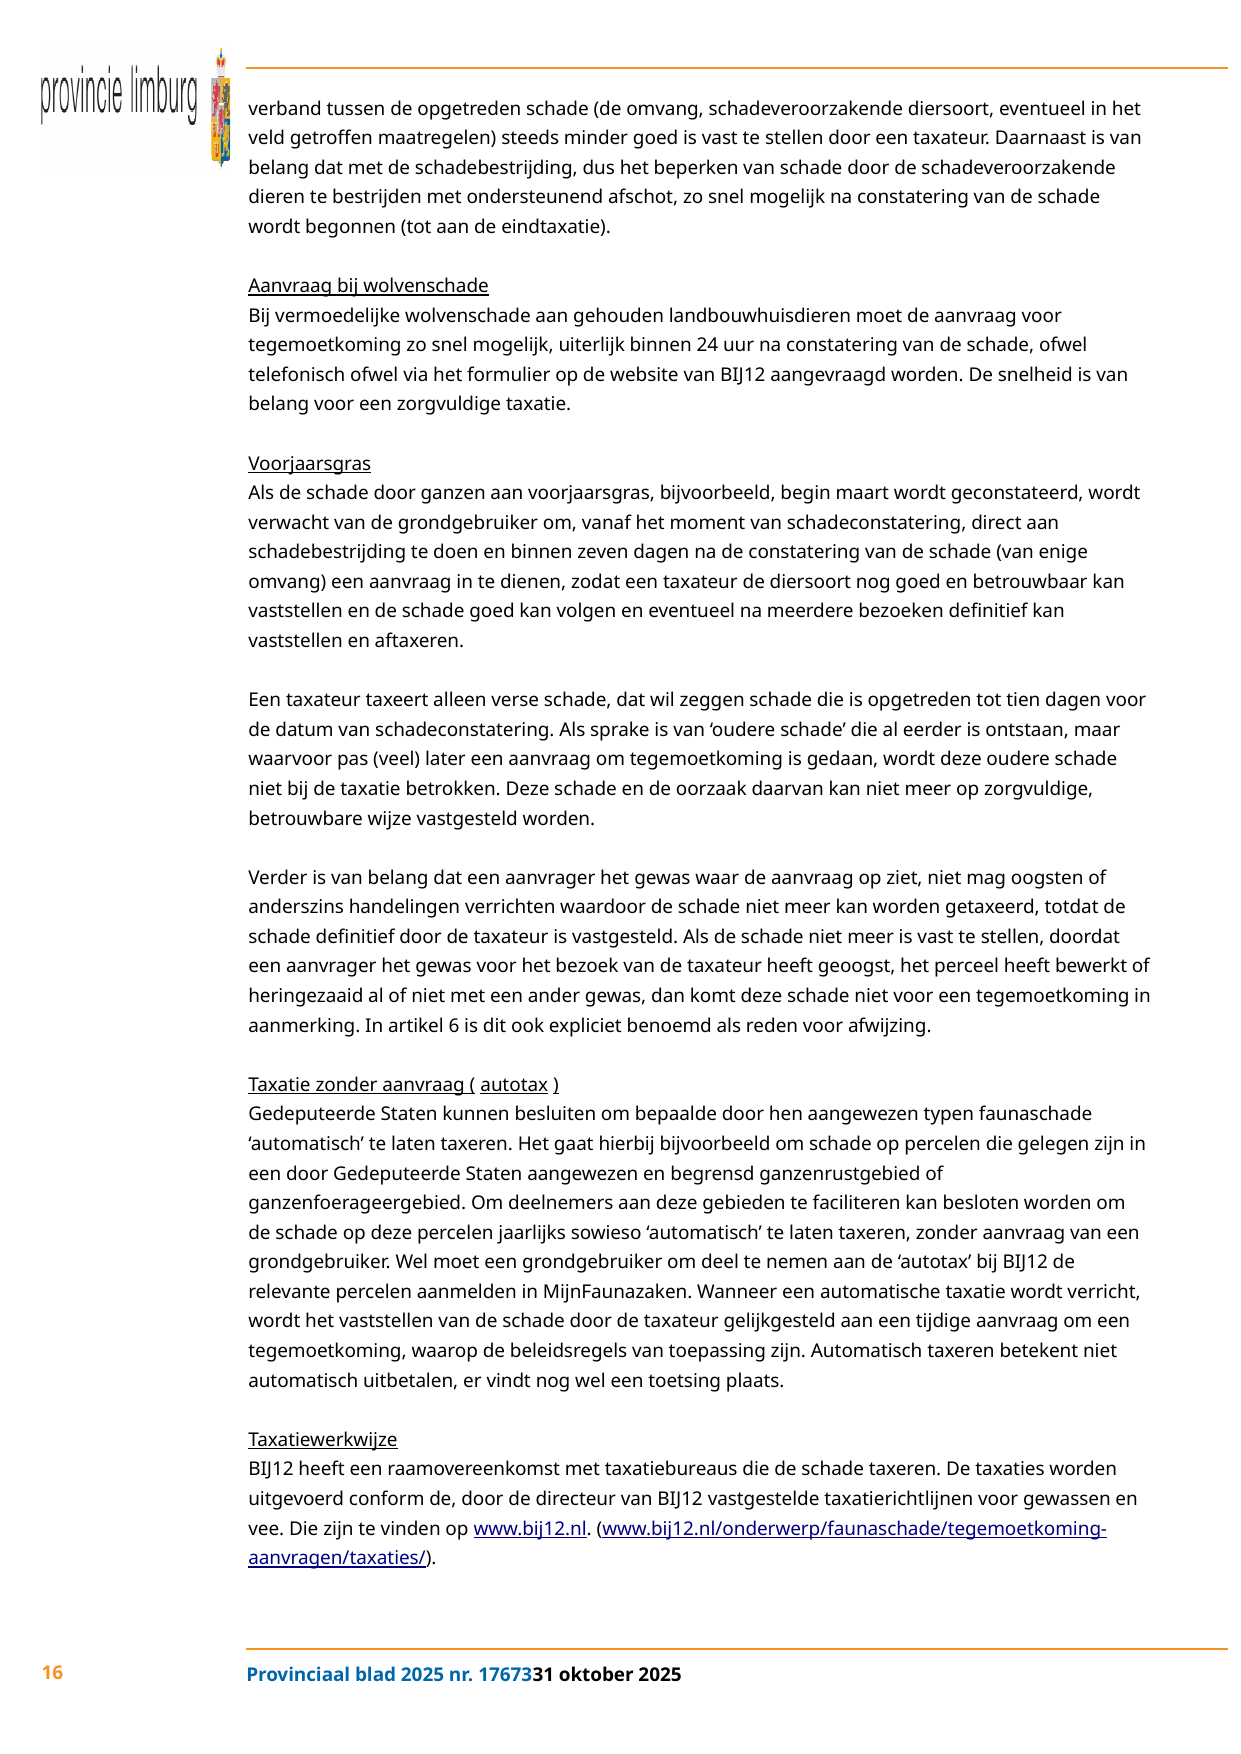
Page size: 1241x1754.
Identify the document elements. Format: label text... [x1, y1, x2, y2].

text Een taxateur taxeert alleen verse schade, dat wil zeggen schade die is opgetreden tot tien dagen voor de datum van schadeconstatering. Als sprake is van ‘oudere schade’ die al eerder is ontstaan, maar waarvoor pas (veel) later een aanvraag om tegemoetkoming is gedaan, wordt deze oudere schade niet bij de taxatie betrokken. Deze schade en de oorzaak daarvan kan niet meer op zorgvuldige, betrouwbare wijze vastgesteld worden. [248, 686, 1152, 831]
text Aanvraag bij wolvenschade [248, 272, 1152, 298]
text Bij vermoedelijke wolvenschade aan gehouden landbouwhuisdieren moet de aanvraag voor tegemoetkoming zo snel mogelijk, uiterlijk binnen 24 uur na constatering van de schade, ofwel telefonisch ofwel via het formulier op de website van BIJ12 aangevraagd worden. De snelheid is van belang voor een zorgvuldige taxatie. [248, 302, 1152, 416]
text Gedeputeerde Staten kunnen besluiten om bepaalde door hen aangewezen typen faunaschade ‘automatisch’ te laten taxeren. Het gaat hierbij bijvoorbeeld om schade op percelen die gelegen zijn in een door Gedeputeerde Staten aangewezen en begrensd ganzenrustgebied of ganzenfoerageergebied. Om deelnemers aan deze gebieden te faciliteren kan besloten worden om de schade op deze percelen jaarlijks sowieso ‘automatisch’ te laten taxeren, zonder aanvraag van een grondgebruiker. Wel moet een grondgebruiker om deel te nemen aan de ‘autotax’ bij BIJ12 de relevante percelen aanmelden in MijnFaunazaken. Wanneer een automatische taxatie wordt verricht, wordt het vaststellen van de schade door de taxateur gelijkgesteld aan een tijdige aanvraag om een tegemoetkoming, waarop de beleidsregels van toepassing zijn. Automatisch taxeren betekent niet automatisch uitbetalen, er vindt nog wel een toetsing plaats. [248, 1101, 1152, 1393]
text Voorjaarsgras [248, 450, 1152, 476]
text Taxatiewerkwijze [248, 1426, 1152, 1452]
text Verder is van belang dat een aanvrager het gewas waar de aanvraag op ziet, niet mag oogsten of anderszins handelingen verrichten waardoor de schade niet meer kan worden getaxeerd, totdat de schade definitief door de taxateur is vastgesteld. Als de schade niet meer is vast te stellen, doordat een aanvrager het gewas voor het bezoek van de taxateur heeft geoogst, het perceel heeft bewerkt of heringezaaid al of niet met een ander gewas, dan komt deze schade niet voor een tegemoetkoming in aanmerking. In artikel 6 is dit ook expliciet benoemd als reden voor afwijzing. [248, 864, 1152, 1038]
text BIJ12 heeft een raamovereenkomst met taxatiebureaus die de schade taxeren. De taxaties worden uitgevoerd conform de, door de directeur van BIJ12 vastgestelde taxatierichtlijnen voor gewassen en vee. Die zijn te vinden op www.bij12.nl. (www.bij12.nl/onderwerp/faunaschade/tegemoetkoming-aanvragen/taxaties/). [248, 1456, 1152, 1570]
text Als de schade door ganzen aan voorjaarsgras, bijvoorbeeld, begin maart wordt geconstateerd, wordt verwacht van de grondgebruiker om, vanaf het moment van schadeconstatering, direct aan schadebestrijding te doen en binnen zeven dagen na de constatering van de schade (van enige omvang) een aanvraag in te dienen, zodat een taxateur de diersoort nog goed en betrouwbaar kan vaststellen en de schade goed kan volgen en eventueel na meerdere bezoeken definitief kan vaststellen en aftaxeren. [248, 479, 1152, 653]
text Taxatie zonder aanvraag ( autotax ) [248, 1071, 1152, 1097]
text verband tussen de opgetreden schade (de omvang, schadeveroorzakende diersoort, eventueel in het veld getroffen maatregelen) steeds minder goed is vast te stellen door een taxateur. Daarnaast is van belang dat met de schadebestrijding, dus het beperken van schade door de schadeveroorzakende dieren te bestrijden met ondersteunend afschot, zo snel mogelijk na constatering van de schade wordt begonnen (tot aan de eindtaxatie). [248, 95, 1152, 239]
picture [41, 47, 231, 172]
